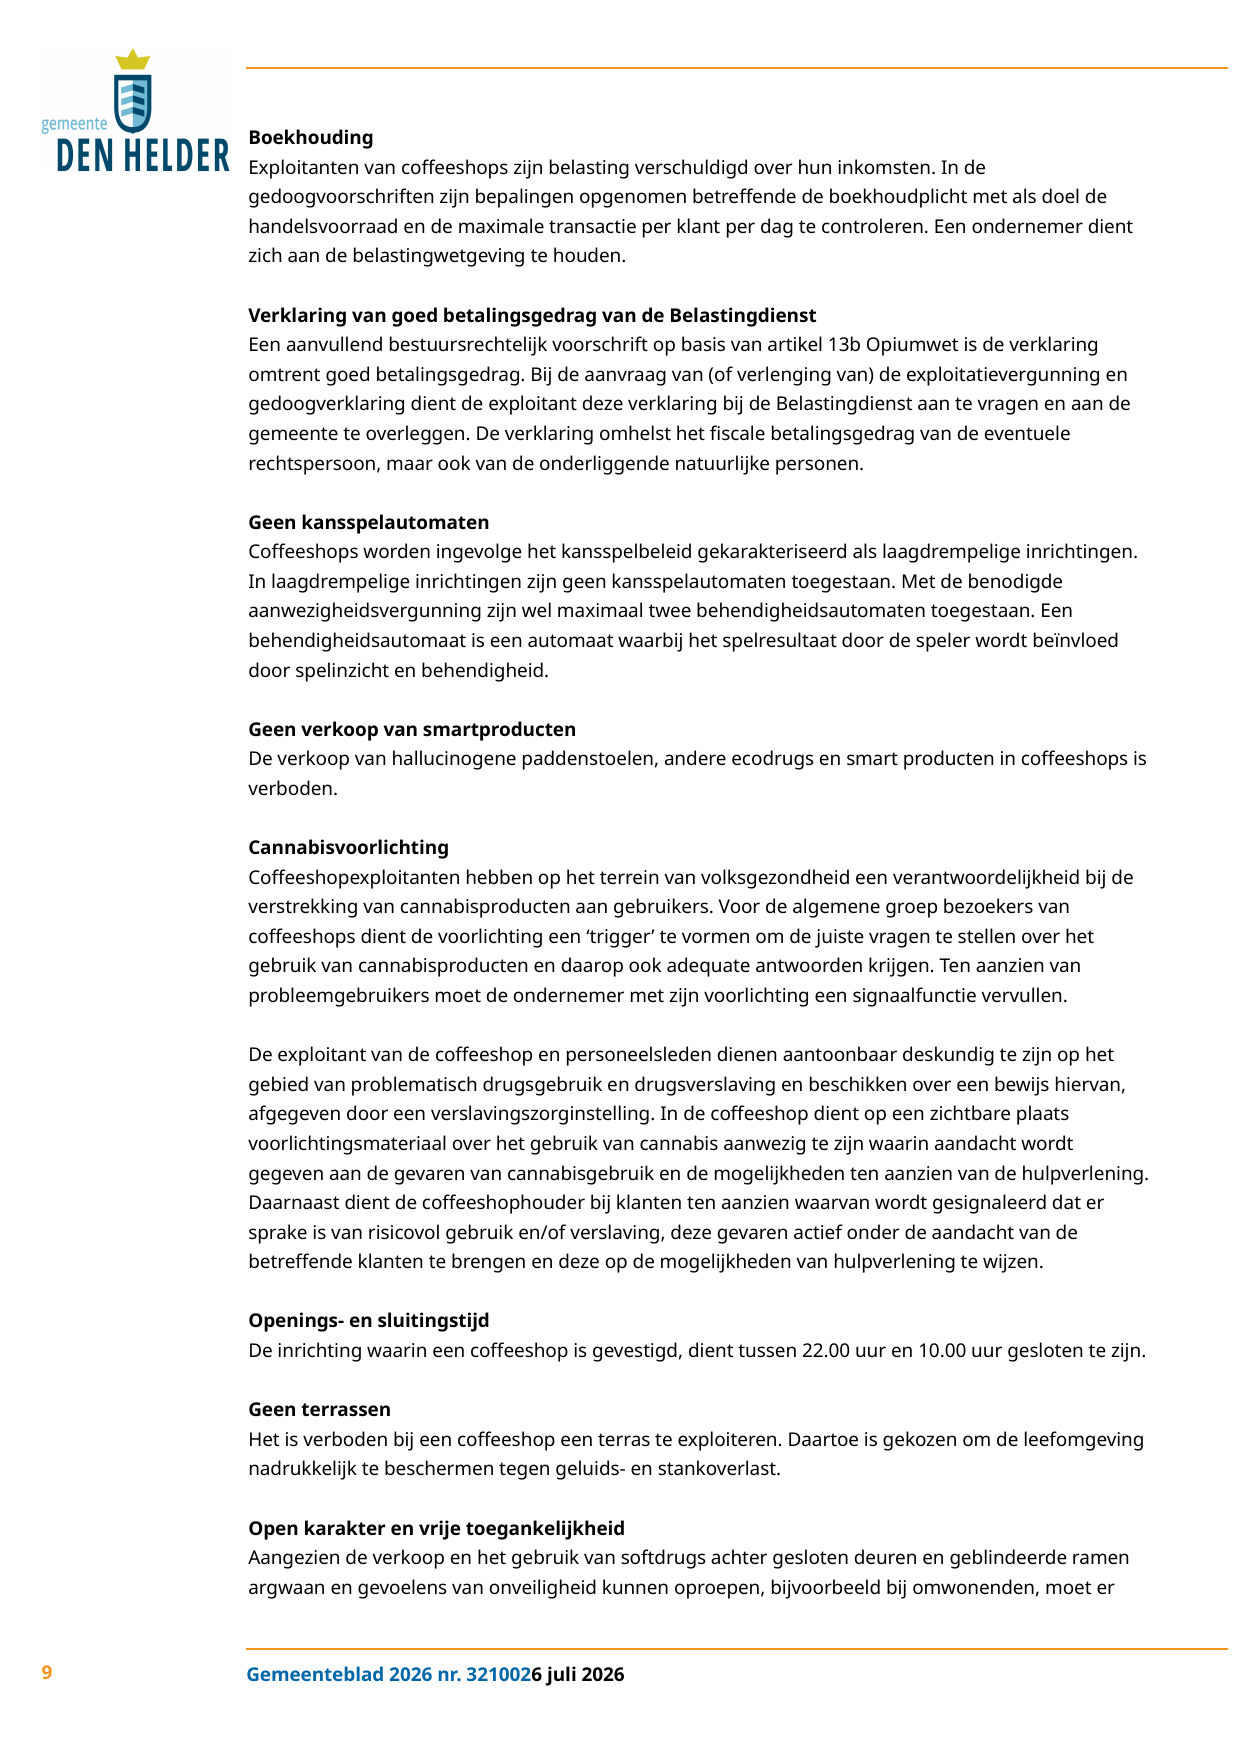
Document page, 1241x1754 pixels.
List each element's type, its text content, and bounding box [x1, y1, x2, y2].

text Het is verboden bij een coffeeshop een terras te exploiteren. Daartoe is gekozen om de leefomgeving nadrukkelijk te beschermen tegen geluids- en stankoverlast. [248, 1426, 1152, 1481]
text Coffeeshopexploitanten hebben op het terrein van volksgezondheid een verantwoordelijkheid bij de verstrekking van cannabisproducten aan gebruikers. Voor de algemene groep bezoekers van coffeeshops dient de voorlichting een ‘trigger’ te vormen om de juiste vragen te stellen over het gebruik van cannabisproducten en daarop ook adequate antwoorden krijgen. Ten aanzien van probleemgebruikers moet de ondernemer met zijn voorlichting een signaalfunctie vervullen. [248, 864, 1152, 1008]
picture [63, 144, 68, 165]
picture [130, 157, 135, 172]
picture [220, 160, 224, 172]
picture [41, 47, 231, 172]
picture [182, 144, 187, 165]
text Cannabisvoorlichting [248, 834, 1152, 860]
text Verklaring van goed betalingsgedrag van de Belastingdienst [248, 302, 1152, 328]
text De inrichting waarin een coffeeshop is gevestigd, dient tussen 22.00 uur en 10.00 uur gesloten te zijn. [248, 1337, 1152, 1363]
text Geen kansspelautomaten [248, 509, 1152, 535]
text Boekhouding [248, 124, 1152, 150]
text Geen verkoop van smartproducten [248, 716, 1152, 742]
picture [100, 154, 106, 172]
text Geen terrassen [248, 1396, 1152, 1422]
text Openings- en sluitingstijd [248, 1308, 1152, 1333]
text Open karakter en vrije toegankelijkheid [248, 1515, 1152, 1541]
text De exploitant van de coffeeshop en personeelsleden dienen aantoonbaar deskundig te zijn op het gebied van problematisch drugsgebruik en drugsverslaving en beschikken over een bewijs hiervan, afgegeven door een verslavingszorginstelling. In de coffeeshop dient op een zichtbare plaats voorlichtingsmateriaal over het gebruik van cannabis aanwezig te zijn waarin aandacht wordt gegeven aan de gevaren van cannabisgebruik en de mogelijkheden ten aanzien van de hulpverlening. Daarnaast dient de coffeeshophouder bij klanten ten aanzien waarvan wordt gesignaleerd dat er sprake is van risicovol gebruik en/of verslaving, deze gevaren actief onder de aandacht van de betreffende klanten te brengen en deze op de mogelijkheden van hulpverlening te wijzen. [248, 1041, 1152, 1274]
text Aangezien de verkoop en het gebruik van softdrugs achter gesloten deuren en geblindeerde ramen argwaan en gevoelens van onveiligheid kunnen oproepen, bijvoorbeeld bij omwonenden, moet er [248, 1544, 1152, 1600]
text Exploitanten van coffeeshops zijn belasting verschuldigd over hun inkomsten. In de gedoogvoorschriften zijn bepalingen opgenomen betreffende de boekhoudplicht met als doel de handelsvoorraad en de maximale transactie per klant per dag te controleren. Een ondernemer dient zich aan de belastingwetgeving te houden. [248, 154, 1152, 268]
text Coffeeshops worden ingevolge het kansspelbeleid gekarakteriseerd als laagdrempelige inrichtingen. In laagdrempelige inrichtingen zijn geen kansspelautomaten toegestaan. Met de benodigde aanwezigheidsvergunning zijn wel maximaal twee behendigheidsautomaten toegestaan. Een behendigheidsautomaat is een automaat waarbij het spelresultaat door de speler wordt beïnvloed door spelinzicht en behendigheid. [248, 538, 1152, 683]
text De verkoop van hallucinogene paddenstoelen, andere ecodrugs en smart producten in coffeeshops is verboden. [248, 746, 1152, 801]
text Een aanvullend bestuursrechtelijk voorschrift op basis van artikel 13b Opiumwet is de verklaring omtrent goed betalingsgedrag. Bij de aanvraag van (of verlenging van) de exploitatievergunning en gedoogverklaring dient de exploitant deze verklaring bij de Belastingdienst aan te vragen en aan de gemeente te overleggen. De verklaring omhelst het fiscale betalingsgedrag van de eventuele rechtspersoon, maar ook van de onderliggende natuurlijke personen. [248, 331, 1152, 476]
